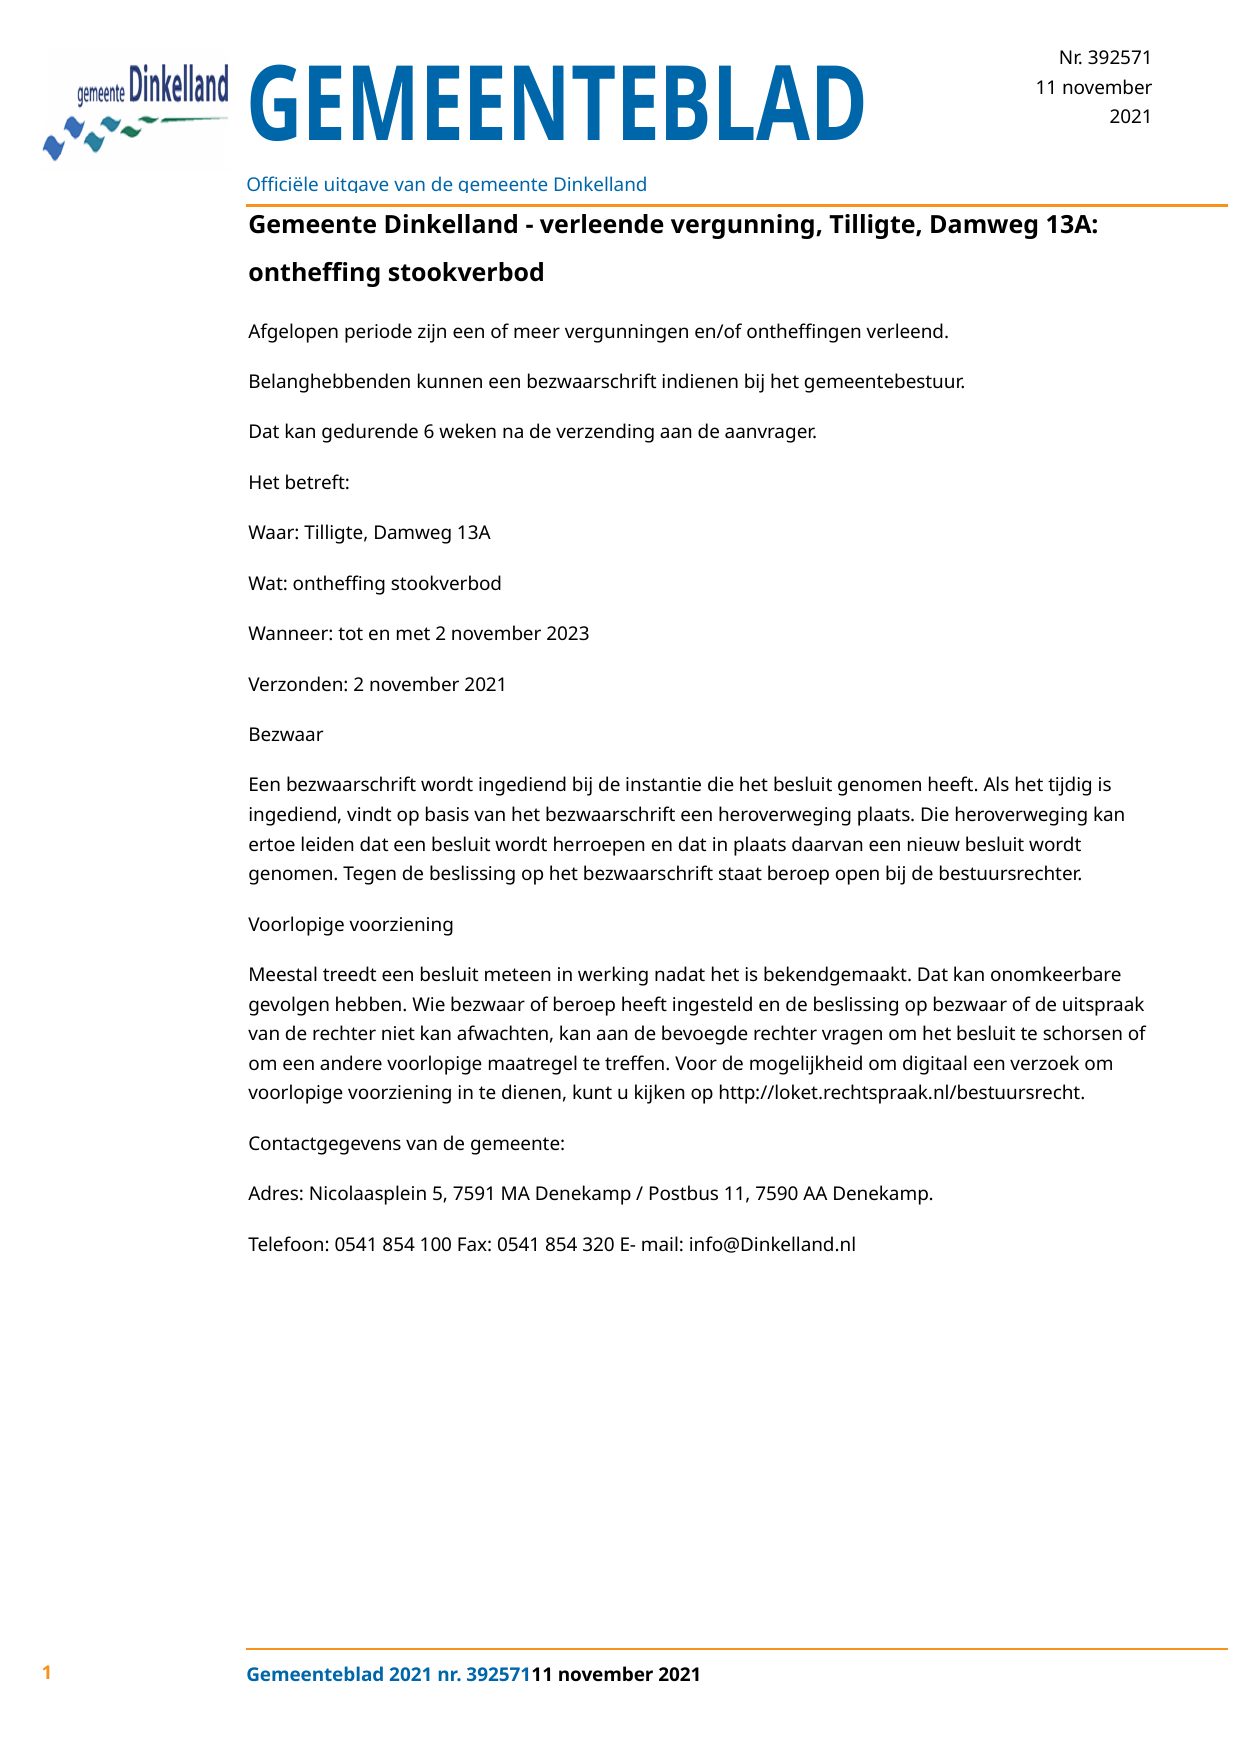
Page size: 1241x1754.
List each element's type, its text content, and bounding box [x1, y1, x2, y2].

text Dat kan gedurende 6 weken na de verzending aan de aanvrager. [248, 419, 1152, 444]
text Wanneer: tot en met 2 november 2023 [248, 620, 1152, 646]
text Meestal treedt een besluit meteen in werking nadat het is bekendgemaakt. Dat kan onomkeerbare gevolgen hebben. Wie bezwaar of beroep heeft ingesteld en de beslissing op bezwaar of de uitspraak van de rechter niet kan afwachten, kan aan de bevoegde rechter vragen om het besluit te schorsen of om een andere voorlopige maatregel te treffen. Voor de mogelijkheid om digitaal een verzoek om voorlopige voorziening in te dienen, kunt u kijken op http://loket.rechtspraak.nl/bestuursrecht. [248, 961, 1152, 1105]
picture [41, 47, 231, 172]
text Adres: Nicolaasplein 5, 7591 MA Denekamp / Postbus 11, 7590 AA Denekamp. [248, 1180, 1152, 1206]
text Gemeente Dinkelland - verleende vergunning, Tilligte, Damweg 13A: ontheffing stookverbod [248, 207, 1152, 288]
text Contactgegevens van de gemeente: [248, 1130, 1152, 1156]
text Het betreft: [248, 469, 1152, 495]
text Afgelopen periode zijn een of meer vergunningen en/of ontheffingen verleend. [248, 318, 1152, 344]
text Telefoon: 0541 854 100 Fax: 0541 854 320 E- mail: info@Dinkelland.nl [248, 1231, 1152, 1257]
text Belanghebbenden kunnen een bezwaarschrift indienen bij het gemeentebestuur. [248, 368, 1152, 394]
text Waar: Tilligte, Damweg 13A [248, 519, 1152, 545]
text Verzonden: 2 november 2021 [248, 671, 1152, 697]
text Voorlopige voorziening [248, 911, 1152, 937]
text Wat: ontheffing stookverbod [248, 570, 1152, 596]
text Bezwaar [248, 721, 1152, 747]
text Een bezwaarschrift wordt ingediend bij de instantie die het besluit genomen heeft. Als het tijdig is ingediend, vindt op basis van het bezwaarschrift een heroverweging plaats. Die heroverweging kan ertoe leiden dat een besluit wordt herroepen en dat in plaats daarvan een nieuw besluit wordt genomen. Tegen de beslissing op het bezwaarschrift staat beroep open bij de bestuursrechter. [248, 772, 1152, 886]
